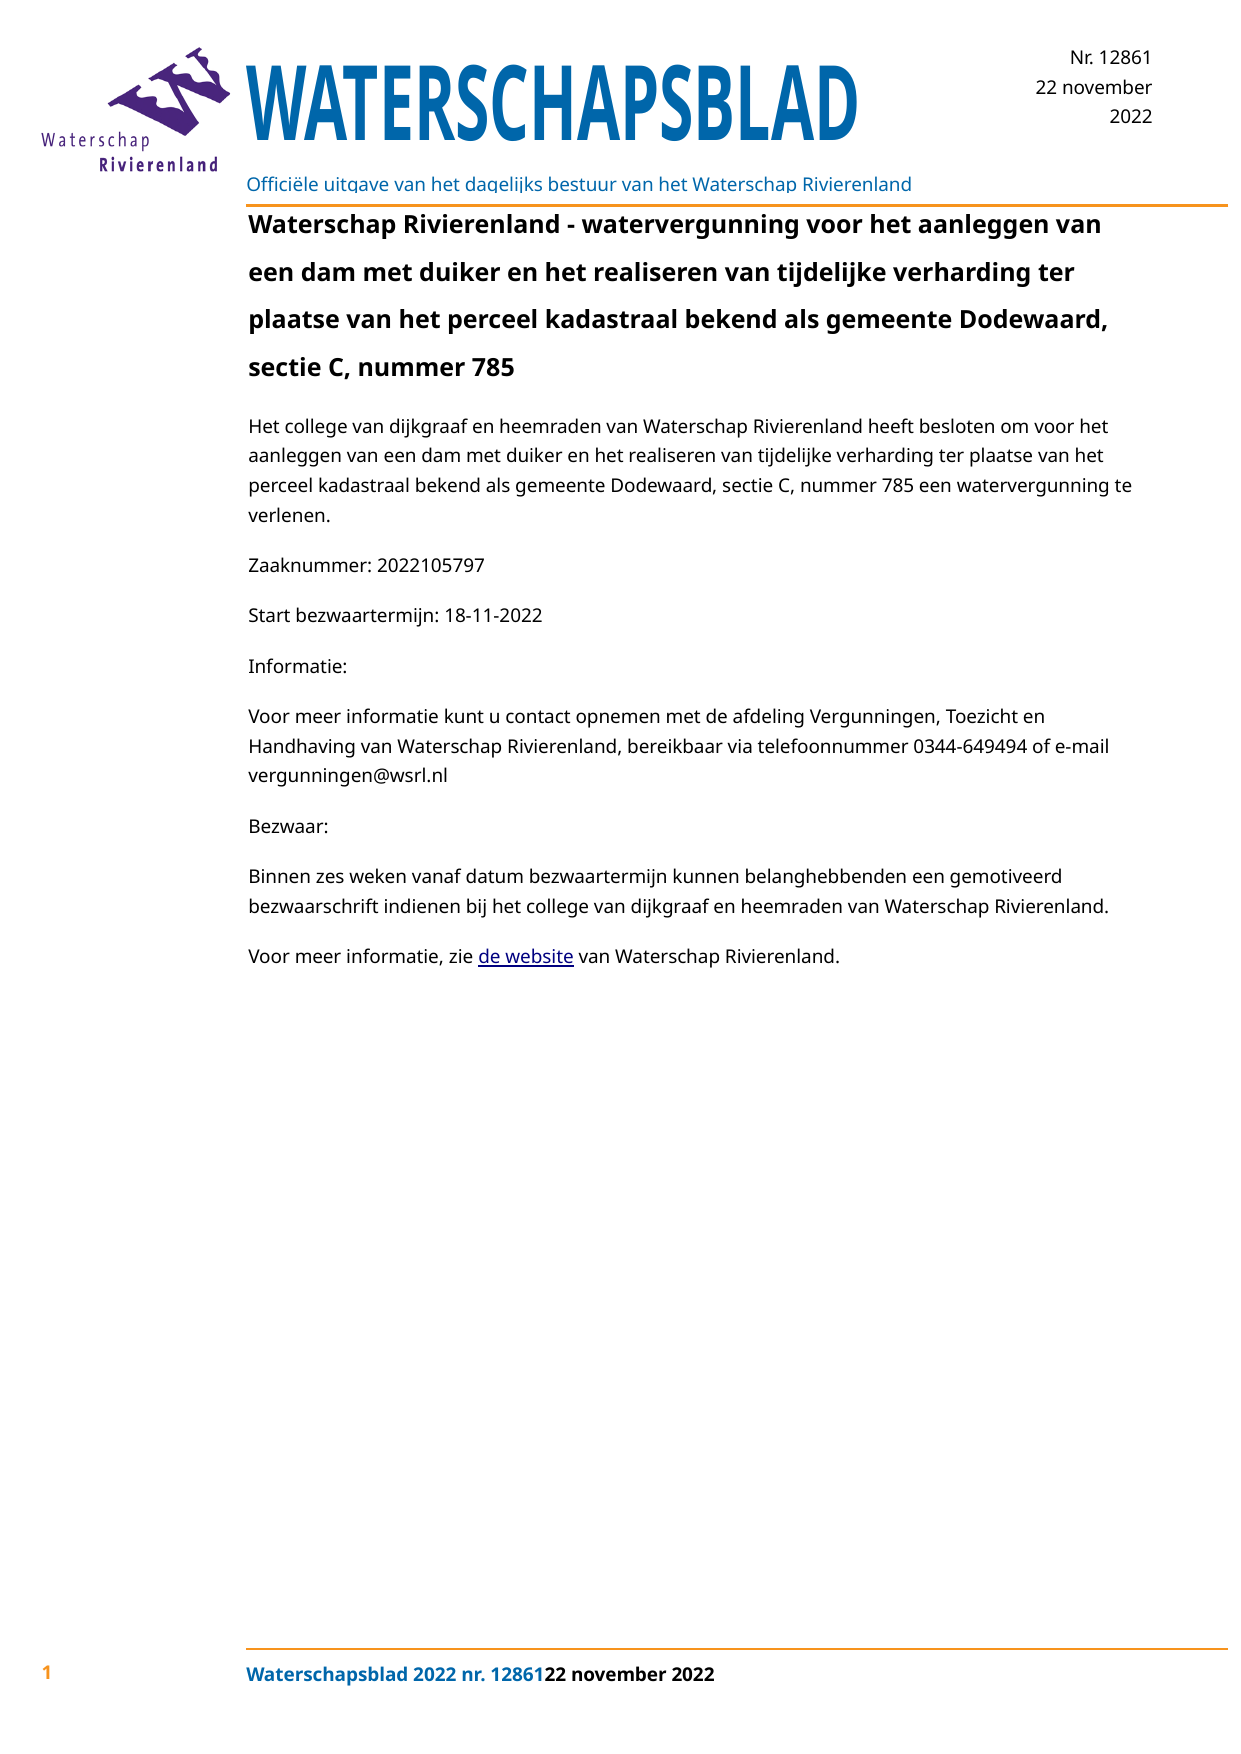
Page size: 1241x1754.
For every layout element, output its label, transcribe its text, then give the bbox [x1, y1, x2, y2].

text Binnen zes weken vanaf datum bezwaartermijn kunnen belanghebbenden een gemotiveerd bezwaarschrift indienen bij het college van dijkgraaf en heemraden van Waterschap Rivierenland. [248, 863, 1152, 919]
text Voor meer informatie kunt u contact opnemen met de afdeling Vergunningen, Toezicht en Handhaving van Waterschap Rivierenland, bereikbaar via telefoonnummer 0344-649494 of e-mail vergunningen@wsrl.nl [248, 703, 1152, 788]
text Het college van dijkgraaf en heemraden van Waterschap Rivierenland heeft besloten om voor het aanleggen van een dam met duiker en het realiseren van tijdelijke verharding ter plaatse van het perceel kadastraal bekend als gemeente Dodewaard, sectie C, nummer 785 een watervergunning te verlenen. [248, 413, 1152, 528]
text Bezwaar: [248, 813, 1152, 839]
text Voor meer informatie, zie de website van Waterschap Rivierenland. [248, 943, 1152, 969]
picture [41, 47, 231, 172]
text Waterschap Rivierenland - watervergunning voor het aanleggen van een dam met duiker en het realiseren van tijdelijke verharding ter plaatse van het perceel kadastraal bekend als gemeente Dodewaard, sectie C, nummer 785 [248, 207, 1152, 384]
text Informatie: [248, 653, 1152, 679]
text Zaaknummer: 2022105797 [248, 552, 1152, 578]
text Start bezwaartermijn: 18-11-2022 [248, 603, 1152, 628]
